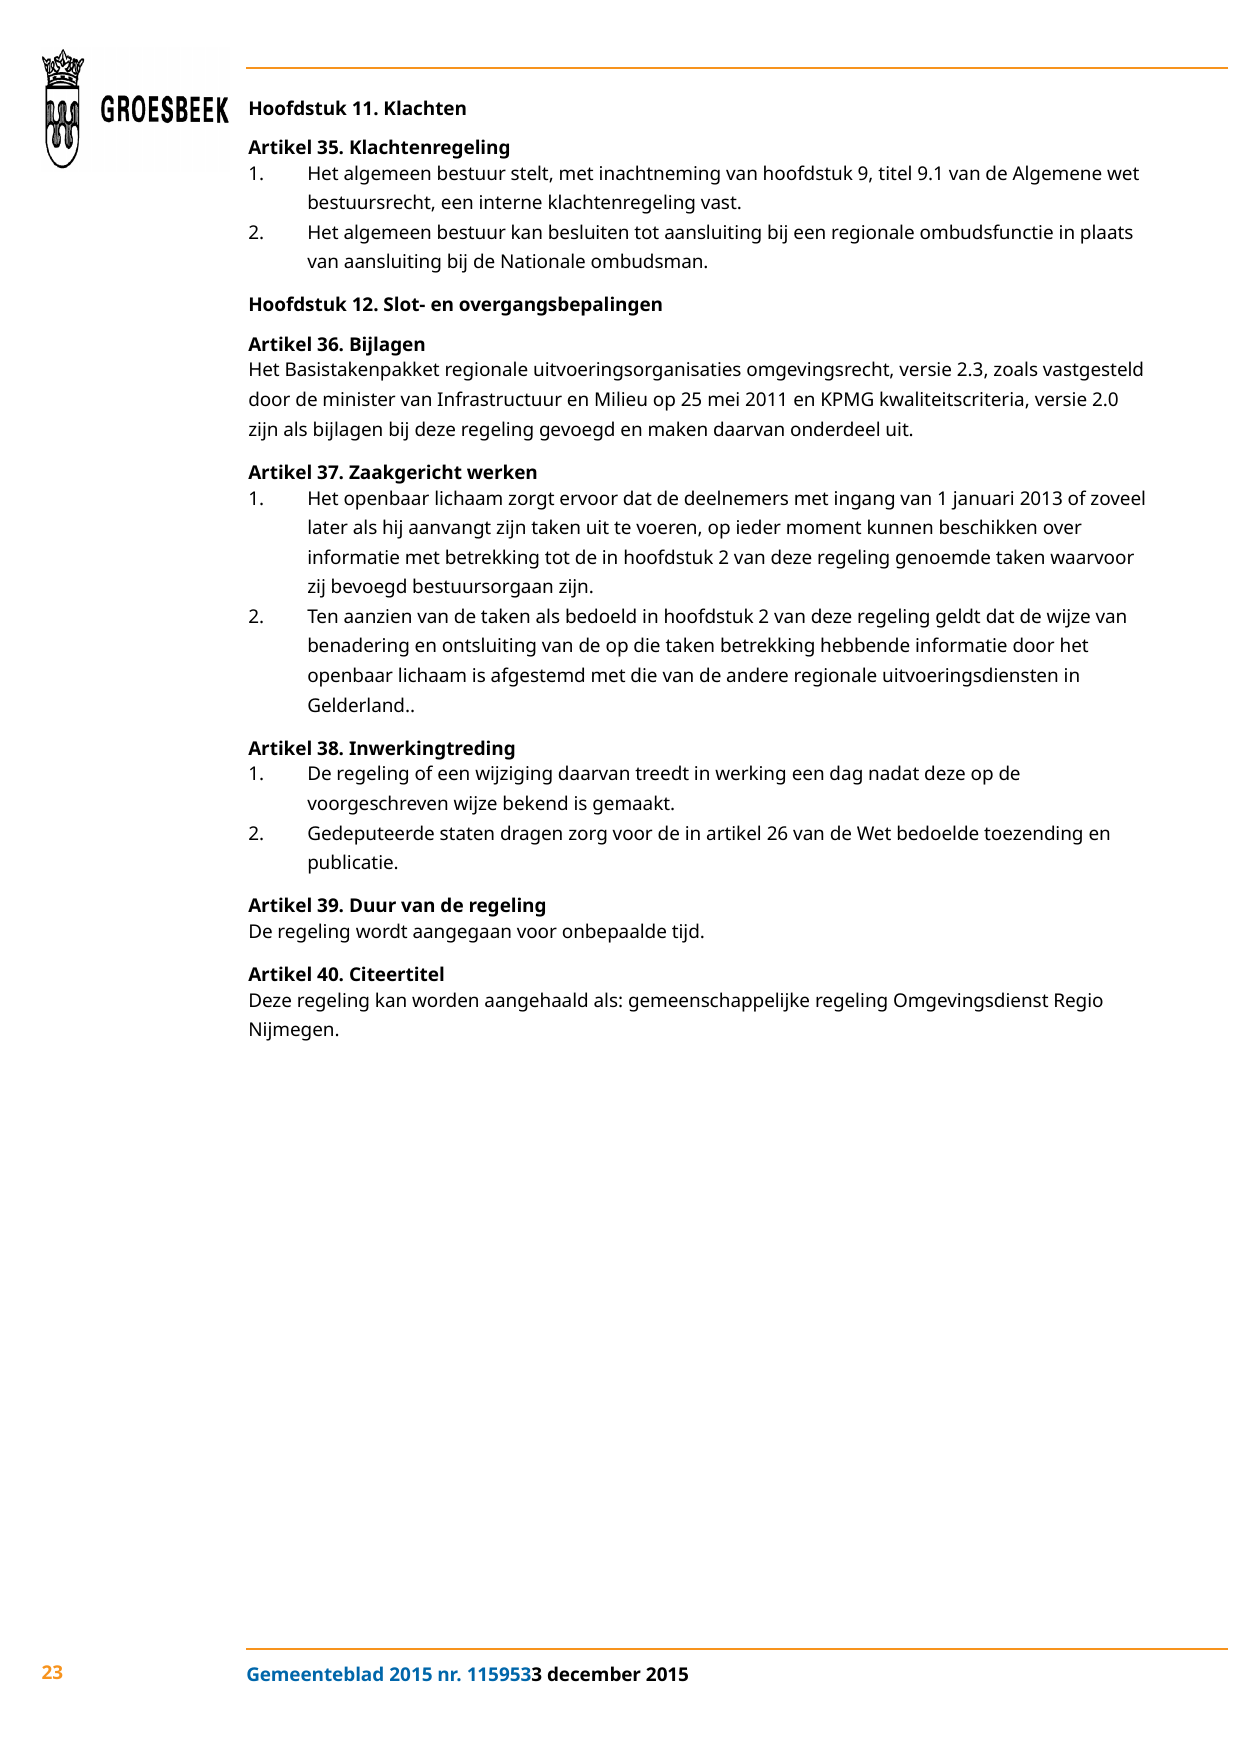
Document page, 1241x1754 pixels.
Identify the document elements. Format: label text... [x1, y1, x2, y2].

text Nijmegen. [248, 1017, 1152, 1042]
list Het openbaar lichaam zorgt ervoor dat de deelnemers met ingang van 1 januari 2013 of zoveel later als hij aanvangt zijn taken uit te voeren, op ieder moment kunnen beschikken over informatie met betrekking tot de in hoofdstuk 2 van deze regeling genoemde taken waarvoor zij bevoegd bestuursorgaan zijn. [248, 485, 1152, 599]
list De regeling of een wijziging daarvan treedt in werking een dag nadat deze op de voorgeschreven wijze bekend is gemaakt. [248, 761, 1152, 816]
text Artikel 35. Klachtenregeling [248, 134, 1152, 160]
text Het Basistakenpakket regionale uitvoeringsorganisaties omgevingsrecht, versie 2.3, zoals vastgesteld door de minister van Infrastructuur en Milieu op 25 mei 2011 en KPMG kwaliteitscriteria, versie 2.0 zijn als bijlagen bij deze regeling gevoegd en maken daarvan onderdeel uit. [248, 357, 1152, 442]
text Hoofdstuk 11. Klachten [248, 95, 1152, 121]
text Artikel 36. Bijlagen [248, 331, 1152, 357]
list Het algemeen bestuur kan besluiten tot aansluiting bij een regionale ombudsfunctie in plaats van aansluiting bij de Nationale ombudsman. [248, 219, 1152, 274]
text Artikel 39. Duur van de regeling [248, 892, 1152, 918]
text Deze regeling kan worden aangehaald als: gemeenschappelijke regeling Omgevingsdienst Regio [248, 987, 1152, 1013]
text Artikel 37. Zaakgericht werken [248, 459, 1152, 485]
list Gedeputeerde staten dragen zorg voor de in artikel 26 van de Wet bedoelde toezending en publicatie. [248, 820, 1152, 875]
list Het algemeen bestuur stelt, met inachtneming van hoofdstuk 9, titel 9.1 van de Algemene wet bestuursrecht, een interne klachtenregeling vast. [248, 160, 1152, 215]
list Ten aanzien van de taken als bedoeld in hoofdstuk 2 van deze regeling geldt dat de wijze van benadering en ontsluiting van de op die taken betrekking hebbende informatie door het openbaar lichaam is afgestemd met die van de andere regionale uitvoeringsdiensten in Gelderland.. [248, 603, 1152, 717]
picture [41, 47, 231, 172]
text Hoofdstuk 12. Slot- en overgangsbepalingen [248, 292, 1152, 317]
text De regeling wordt aangegaan voor onbepaalde tijd. [248, 918, 1152, 944]
text Artikel 40. Citeertitel [248, 961, 1152, 987]
text Artikel 38. Inwerkingtreding [248, 735, 1152, 761]
